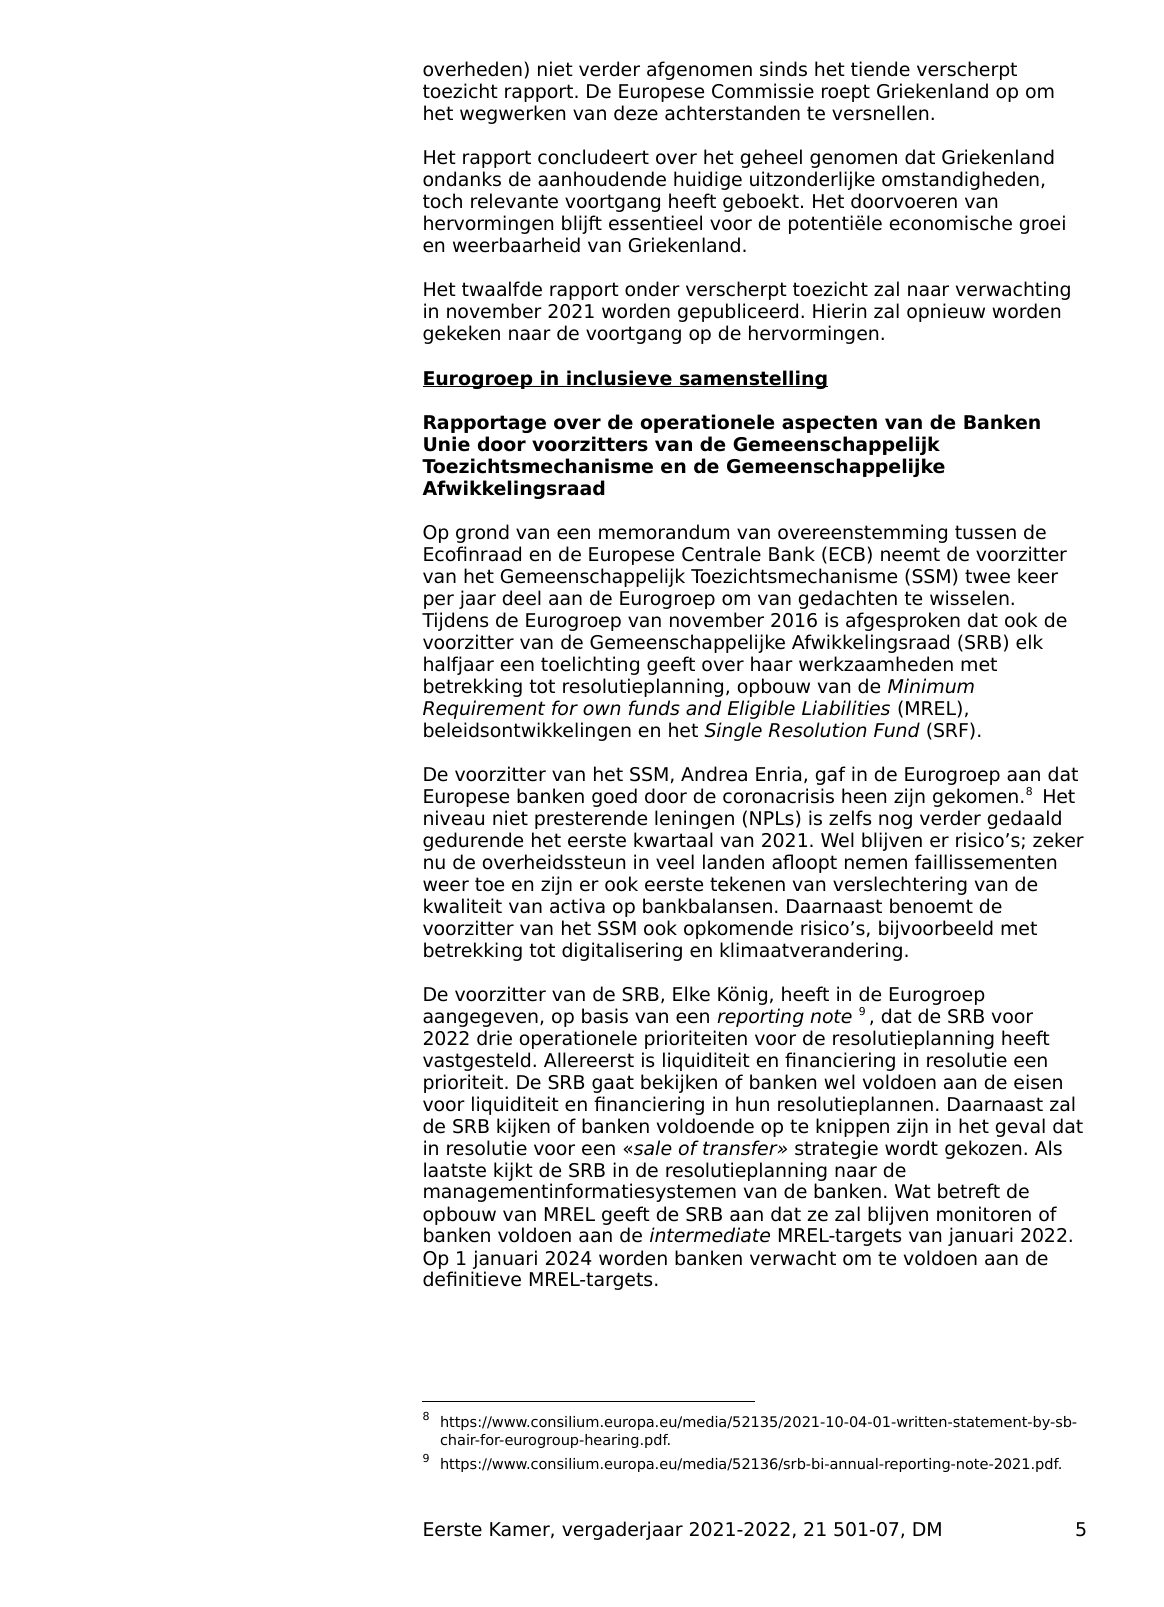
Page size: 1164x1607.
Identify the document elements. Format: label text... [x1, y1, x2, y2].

subtitle Rapportage over de operationele aspecten van de Banken Unie door voorzitters van de Gemeenschappelijk Toezichtsmechanisme en de Gemeenschappelijke Afwikkelingsraad [422, 412, 1087, 499]
text De voorzitter van het SSM, Andrea Enria, gaf in de Eurogroep aan dat Europese banken goed door de coronacrisis heen zijn gekomen. Het niveau niet presterende leningen (NPLs) is zelfs nog verder gedaald gedurende het eerste kwartaal van 2021. Wel blijven er risico’s; zeker nu de overheidssteun in veel landen afloopt nemen faillissementen weer toe en zijn er ook eerste tekenen van verslechtering van de kwaliteit van activa op bankbalansen. Daarnaast benoemt de voorzitter van het SSM ook opkomende risico’s, bijvoorbeeld met betrekking tot digitalisering en klimaatverandering. [422, 764, 1087, 961]
text https://www.consilium.europa.eu/media/52136/srb-bi-annual-reporting-note-2021.pdf. [422, 1452, 1087, 1474]
text overheden) niet verder afgenomen sinds het tiende verscherpt toezicht rapport. De Europese Commissie roept Griekenland op om het wegwerken van deze achterstanden te versnellen. [422, 59, 1087, 125]
subtitle Eurogroep in inclusieve samenstelling [422, 367, 1087, 389]
text Het twaalfde rapport onder verscherpt toezicht zal naar verwachting in november 2021 worden gepubliceerd. Hierin zal opnieuw worden gekeken naar de voortgang op de hervormingen. [422, 279, 1087, 345]
text De voorzitter van de SRB, Elke König, heeft in de Eurogroep aangegeven, op basis van een reporting note , dat de SRB voor 2022 drie operationele prioriteiten voor de resolutieplanning heeft vastgesteld. Allereerst is liquiditeit en financiering in resolutie een prioriteit. De SRB gaat bekijken of banken wel voldoen aan de eisen voor liquiditeit en financiering in hun resolutieplannen. Daarnaast zal de SRB kijken of banken voldoende op te knippen zijn in het geval dat in resolutie voor een «sale of transfer» strategie wordt gekozen. Als laatste kijkt de SRB in de resolutieplanning naar de managementinformatiesystemen van de banken. Wat betreft de opbouw van MREL geeft de SRB aan dat ze zal blijven monitoren of banken voldoen aan de intermediate MREL-targets van januari 2022. Op 1 januari 2024 worden banken verwacht om te voldoen aan de definitieve MREL-targets. [422, 984, 1087, 1291]
text https://www.consilium.europa.eu/media/52135/2021-10-04-01-written-statement-by-sb-chair-for-eurogroup-hearing.pdf. [422, 1410, 1087, 1449]
text Het rapport concludeert over het geheel genomen dat Griekenland ondanks de aanhoudende huidige uitzonderlijke omstandigheden, toch relevante voortgang heeft geboekt. Het doorvoeren van hervormingen blijft essentieel voor de potentiële economische groei en weerbaarheid van Griekenland. [422, 147, 1087, 257]
text Op grond van een memorandum van overeenstemming tussen de Ecofinraad en de Europese Centrale Bank (ECB) neemt de voorzitter van het Gemeenschappelijk Toezichtsmechanisme (SSM) twee keer per jaar deel aan de Eurogroep om van gedachten te wisselen. Tijdens de Eurogroep van november 2016 is afgesproken dat ook de voorzitter van de Gemeenschappelijke Afwikkelingsraad (SRB) elk halfjaar een toelichting geeft over haar werkzaamheden met betrekking tot resolutieplanning, opbouw van de Minimum Requirement for own funds and Eligible Liabilities (MREL), beleidsontwikkelingen en het Single Resolution Fund (SRF). [422, 522, 1087, 741]
